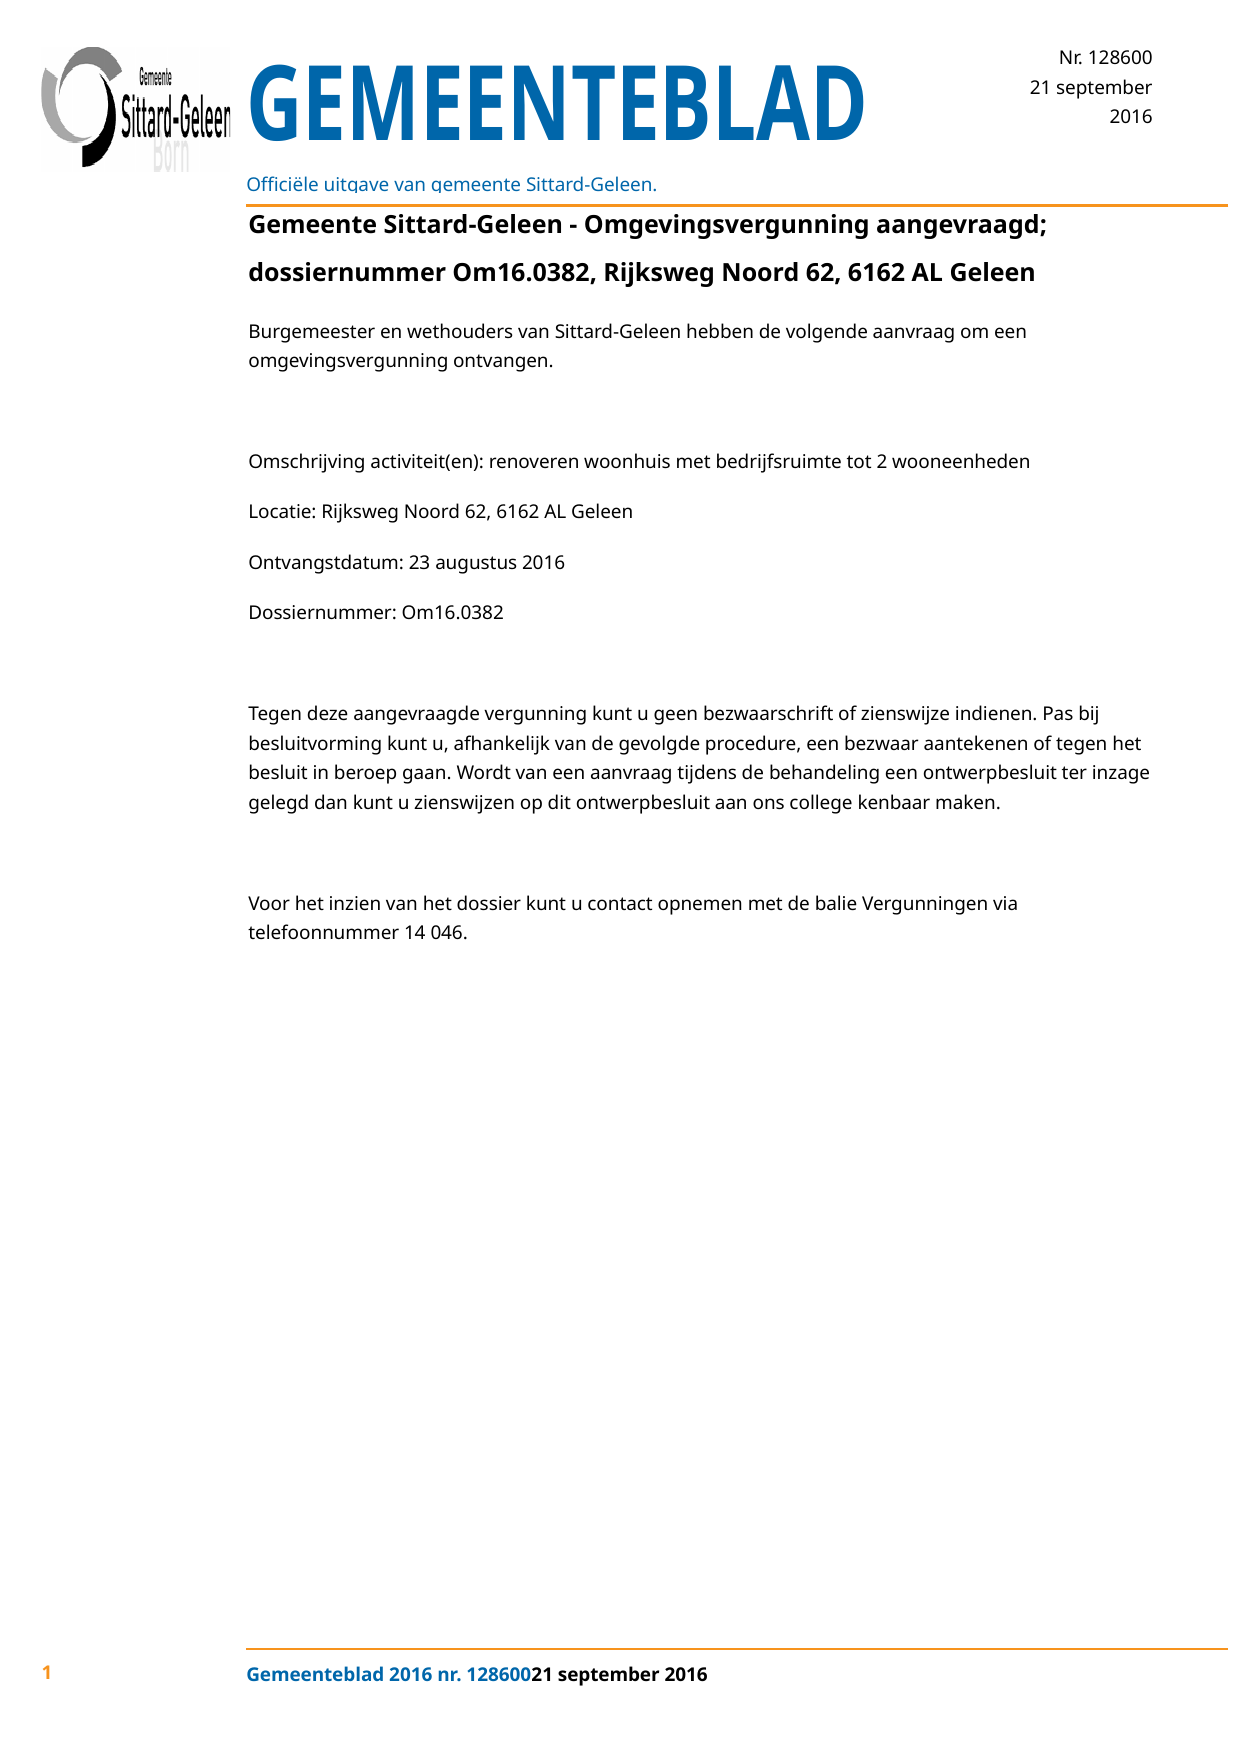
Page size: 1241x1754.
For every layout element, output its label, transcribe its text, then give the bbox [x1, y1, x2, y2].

text Dossiernummer: Om16.0382 [248, 599, 1152, 625]
text Burgemeester en wethouders van Sittard-Geleen hebben de volgende aanvraag om een omgevingsvergunning ontvangen. [248, 318, 1152, 373]
text Locatie: Rijksweg Noord 62, 6162 AL Geleen [248, 499, 1152, 524]
text Gemeente Sittard-Geleen - Omgevingsvergunning aangevraagd; dossiernummer Om16.0382, Rijksweg Noord 62, 6162 AL Geleen [248, 207, 1152, 288]
picture [41, 47, 231, 172]
text Tegen deze aangevraagde vergunning kunt u geen bezwaarschrift of zienswijze indienen. Pas bij besluitvorming kunt u, afhankelijk van de gevolgde procedure, een bezwaar aantekenen of tegen het besluit in beroep gaan. Wordt van een aanvraag tijdens de behandeling een ontwerpbesluit ter inzage gelegd dan kunt u zienswijzen op dit ontwerpbesluit aan ons college kenbaar maken. [248, 700, 1152, 815]
text Omschrijving activiteit(en): renoveren woonhuis met bedrijfsruimte tot 2 wooneenheden [248, 448, 1152, 474]
text Voor het inzien van het dossier kunt u contact opnemen met de balie Vergunningen via telefoonnummer 14 046. [248, 890, 1152, 945]
text Ontvangstdatum: 23 augustus 2016 [248, 549, 1152, 575]
